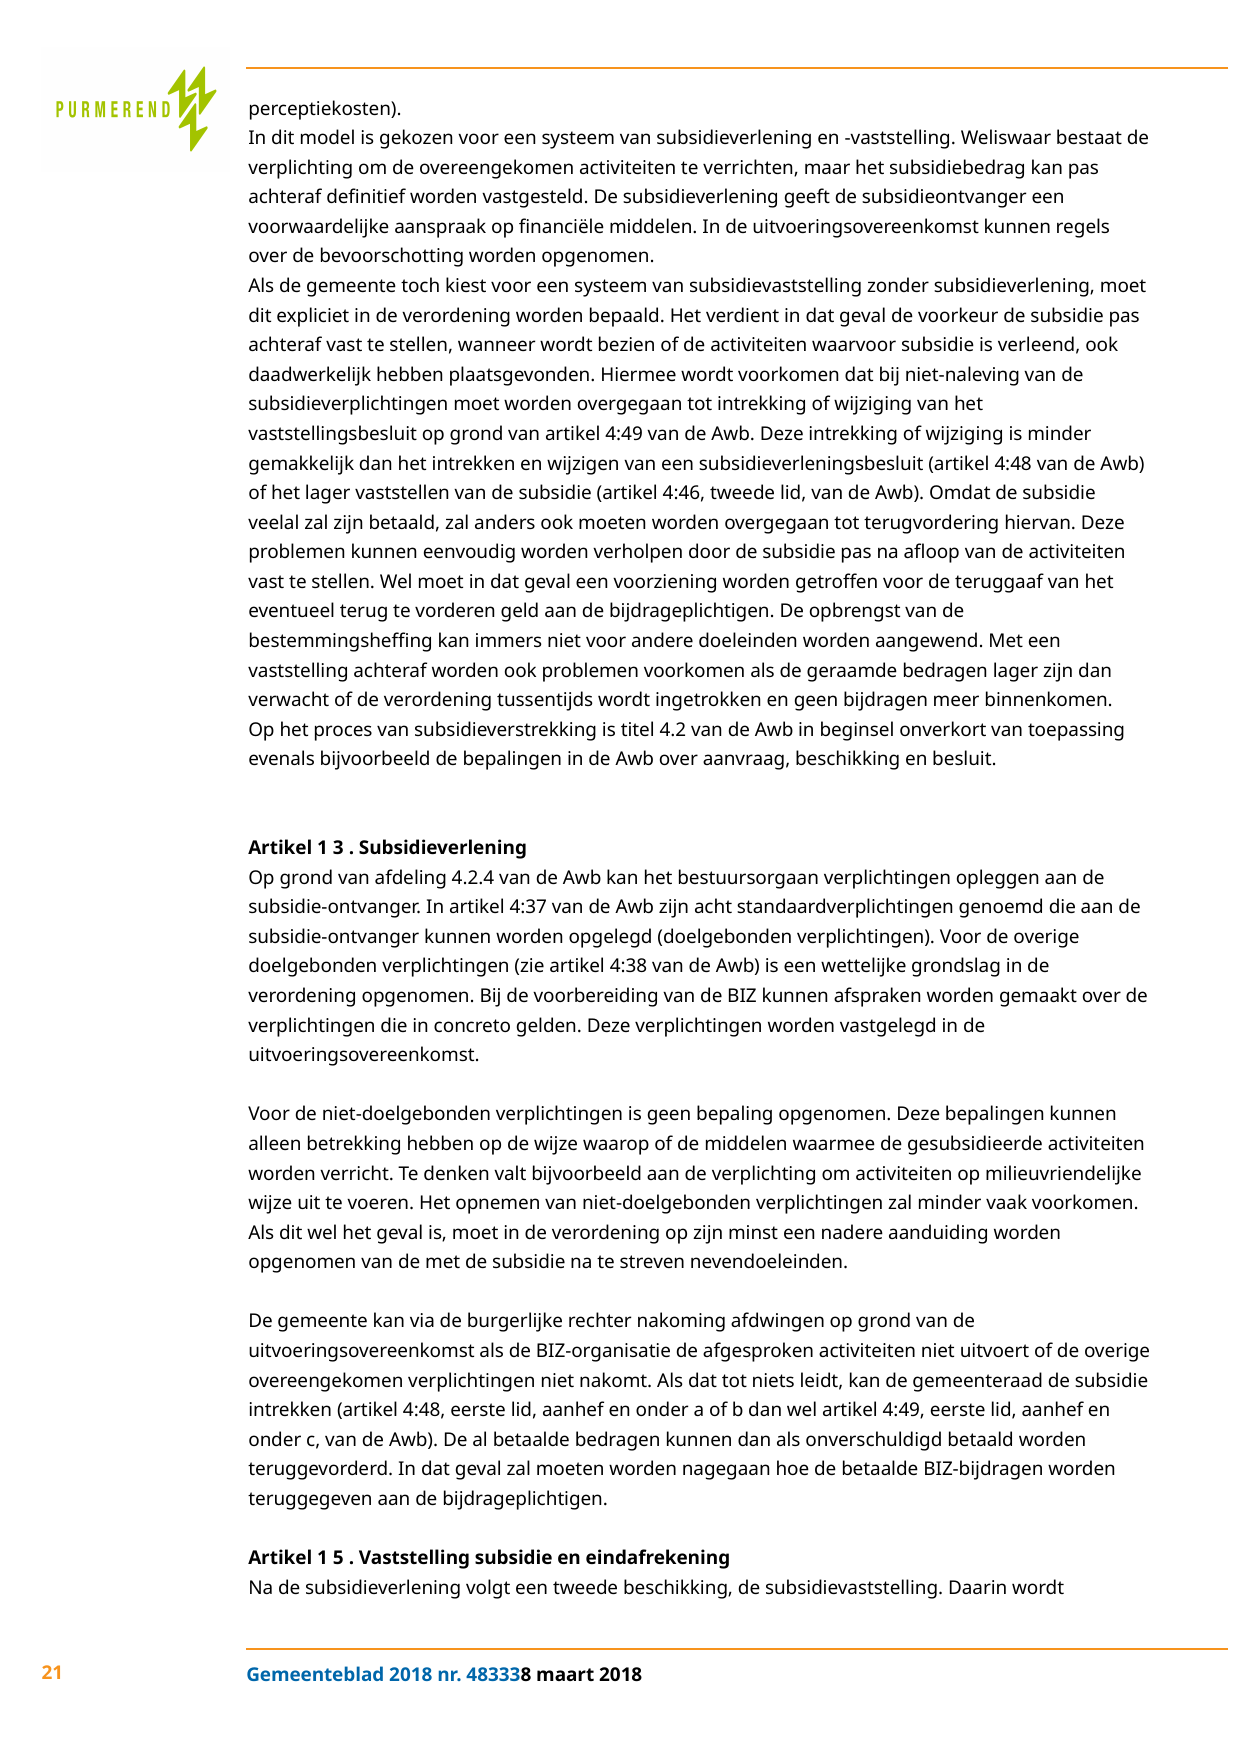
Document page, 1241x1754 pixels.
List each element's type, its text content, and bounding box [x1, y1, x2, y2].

text Artikel 1 3 . Subsidieverlening [248, 834, 1152, 860]
picture [41, 47, 231, 172]
text Als de gemeente toch kiest voor een systeem van subsidievaststelling zonder subsidieverlening, moet dit expliciet in de verordening worden bepaald. Het verdient in dat geval de voorkeur de subsidie pas achteraf vast te stellen, wanneer wordt bezien of de activiteiten waarvoor subsidie is verleend, ook daadwerkelijk hebben plaatsgevonden. Hiermee wordt voorkomen dat bij niet-naleving van de subsidieverplichtingen moet worden overgegaan tot intrekking of wijziging van het vaststellingsbesluit op grond van artikel 4:49 van de Awb. Deze intrekking of wijziging is minder gemakkelijk dan het intrekken en wijzigen van een subsidieverleningsbesluit (artikel 4:48 van de Awb) of het lager vaststellen van de subsidie (artikel 4:46, tweede lid, van de Awb). Omdat de subsidie veelal zal zijn betaald, zal anders ook moeten worden overgegaan tot terugvordering hiervan. Deze problemen kunnen eenvoudig worden verholpen door de subsidie pas na afloop van de activiteiten vast te stellen. Wel moet in dat geval een voorziening worden getroffen voor de teruggaaf van het eventueel terug te vorderen geld aan de bijdrageplichtigen. De opbrengst van de bestemmingsheffing kan immers niet voor andere doeleinden worden aangewend. Met een vaststelling achteraf worden ook problemen voorkomen als de geraamde bedragen lager zijn dan verwacht of de verordening tussentijds wordt ingetrokken en geen bijdragen meer binnenkomen. [248, 272, 1152, 712]
text In dit model is gekozen voor een systeem van subsidieverlening en -vaststelling. Weliswaar bestaat de verplichting om de overeengekomen activiteiten te verrichten, maar het subsidiebedrag kan pas achteraf definitief worden vastgesteld. De subsidieverlening geeft de subsidieontvanger een voorwaardelijke aanspraak op financiële middelen. In de uitvoeringsovereenkomst kunnen regels over de bevoorschotting worden opgenomen. [248, 124, 1152, 268]
text Artikel 1 5 . Vaststelling subsidie en eindafrekening [248, 1544, 1152, 1570]
text De gemeente kan via de burgerlijke rechter nakoming afdwingen op grond van de uitvoeringsovereenkomst als de BIZ-organisatie de afgesproken activiteiten niet uitvoert of de overige overeengekomen verplichtingen niet nakomt. Als dat tot niets leidt, kan de gemeenteraad de subsidie intrekken (artikel 4:48, eerste lid, aanhef en onder a of b dan wel artikel 4:49, eerste lid, aanhef en onder c, van de Awb). De al betaalde bedragen kunnen dan als onverschuldigd betaald worden teruggevorderd. In dat geval zal moeten worden nagegaan hoe de betaalde BIZ-bijdragen worden teruggegeven aan de bijdrageplichtigen. [248, 1308, 1152, 1511]
text perceptiekosten). [248, 95, 1152, 121]
text Na de subsidieverlening volgt een tweede beschikking, de subsidievaststelling. Daarin wordt [248, 1574, 1152, 1600]
text Op grond van afdeling 4.2.4 van de Awb kan het bestuursorgaan verplichtingen opleggen aan de subsidie-ontvanger. In artikel 4:37 van de Awb zijn acht standaardverplichtingen genoemd die aan de subsidie-ontvanger kunnen worden opgelegd (doelgebonden verplichtingen). Voor de overige doelgebonden verplichtingen (zie artikel 4:38 van de Awb) is een wettelijke grondslag in de verordening opgenomen. Bij de voorbereiding van de BIZ kunnen afspraken worden gemaakt over de verplichtingen die in concreto gelden. Deze verplichtingen worden vastgelegd in de uitvoeringsovereenkomst. [248, 864, 1152, 1067]
text Voor de niet-doelgebonden verplichtingen is geen bepaling opgenomen. Deze bepalingen kunnen alleen betrekking hebben op de wijze waarop of de middelen waarmee de gesubsidieerde activiteiten worden verricht. Te denken valt bijvoorbeeld aan de verplichting om activiteiten op milieuvriendelijke wijze uit te voeren. Het opnemen van niet-doelgebonden verplichtingen zal minder vaak voorkomen. Als dit wel het geval is, moet in de verordening op zijn minst een nadere aanduiding worden opgenomen van de met de subsidie na te streven nevendoeleinden. [248, 1101, 1152, 1274]
text Op het proces van subsidieverstrekking is titel 4.2 van de Awb in beginsel onverkort van toepassing evenals bijvoorbeeld de bepalingen in de Awb over aanvraag, beschikking en besluit. [248, 716, 1152, 771]
